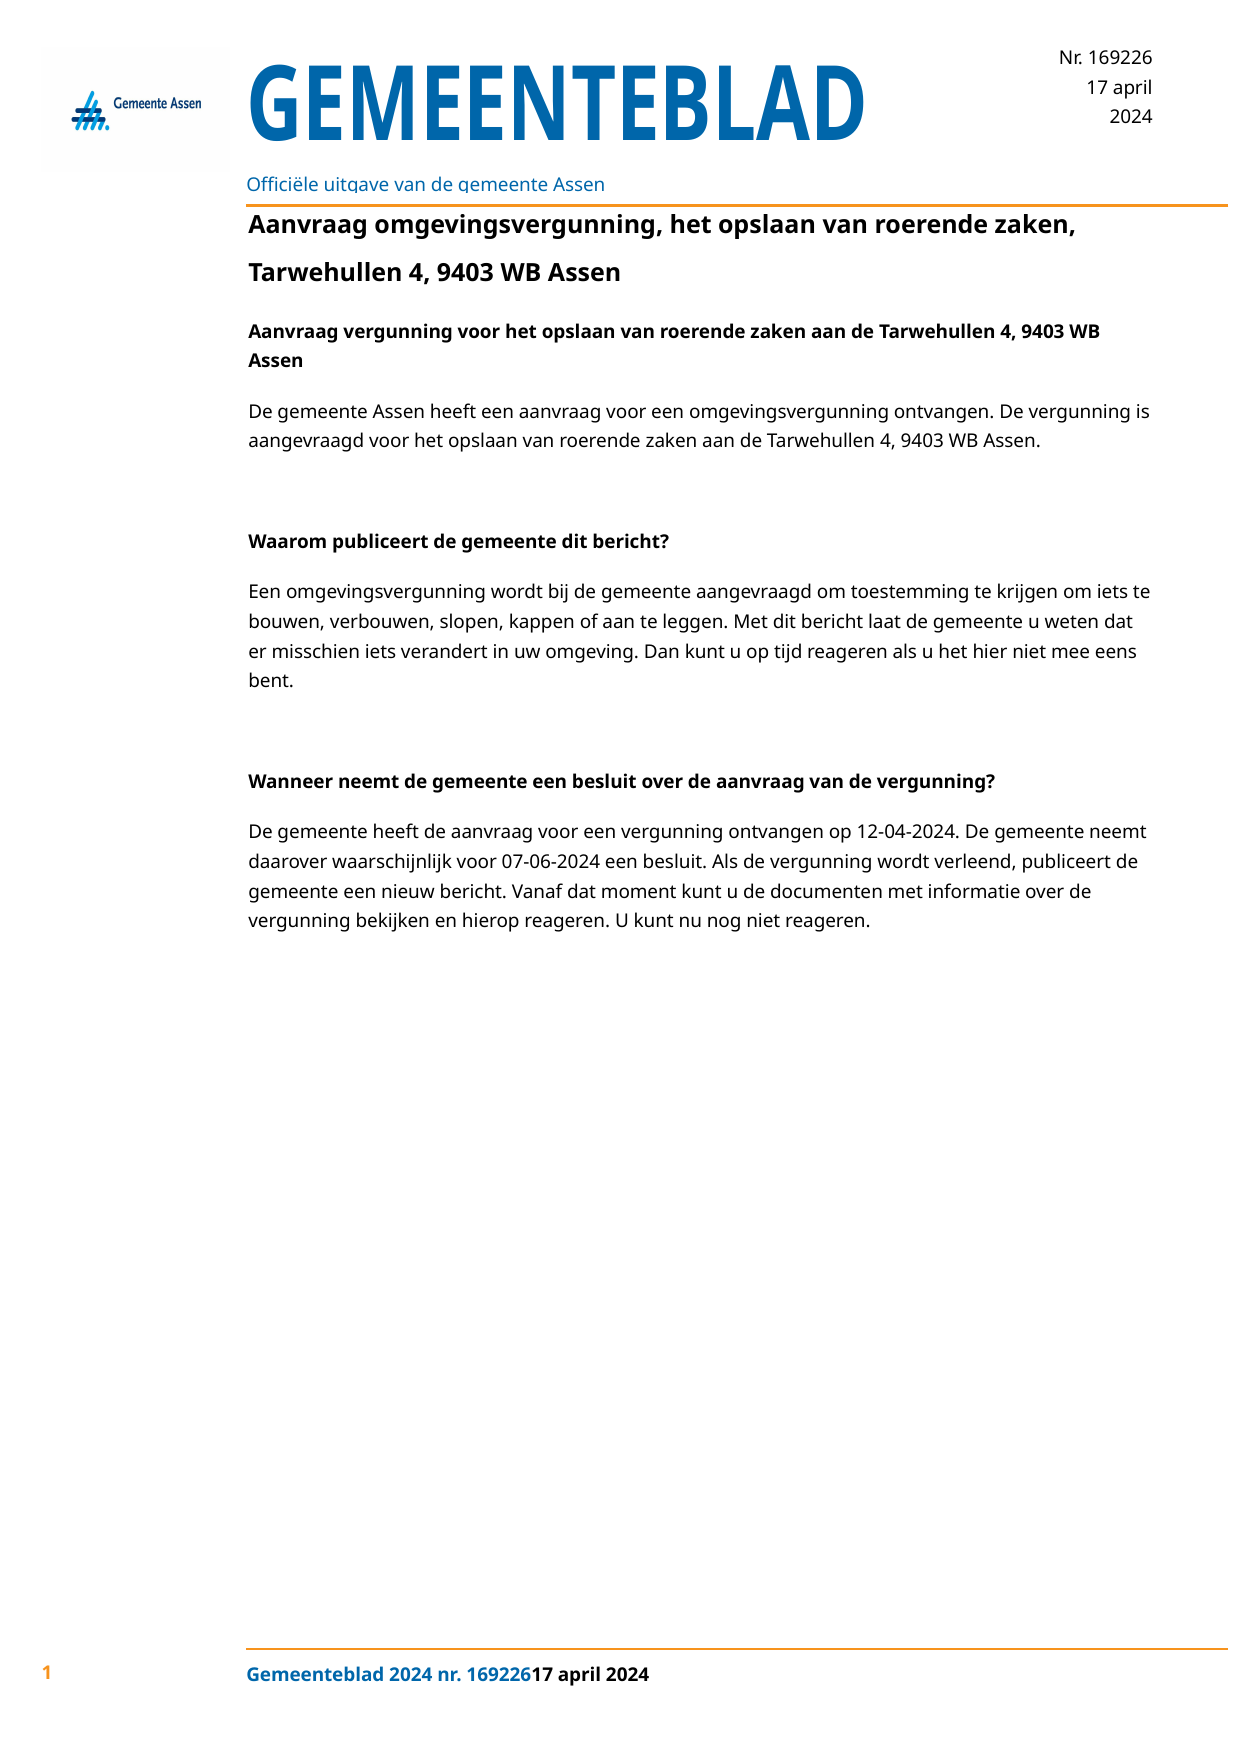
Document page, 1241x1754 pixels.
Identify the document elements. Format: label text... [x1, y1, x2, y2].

text De gemeente Assen heeft een aanvraag voor een omgevingsvergunning ontvangen. De vergunning is aangevraagd voor het opslaan van roerende zaken aan de Tarwehullen 4, 9403 WB Assen. [248, 398, 1152, 453]
text Aanvraag vergunning voor het opslaan van roerende zaken aan de Tarwehullen 4, 9403 WB Assen [248, 318, 1152, 373]
text Wanneer neemt de gemeente een besluit over de aanvraag van de vergunning? [248, 768, 1152, 794]
text De gemeente heeft de aanvraag voor een vergunning ontvangen op 12-04-2024. De gemeente neemt daarover waarschijnlijk voor 07-06-2024 een besluit. Als de vergunning wordt verleend, publiceert de gemeente een nieuw bericht. Vanaf dat moment kunt u de documenten met informatie over de vergunning bekijken en hierop reageren. U kunt nu nog niet reageren. [248, 819, 1152, 933]
text Waarom publiceert de gemeente dit bericht? [248, 528, 1152, 554]
text Aanvraag omgevingsvergunning, het opslaan van roerende zaken, Tarwehullen 4, 9403 WB Assen [248, 207, 1152, 288]
text Een omgevingsvergunning wordt bij de gemeente aangevraagd om toestemming te krijgen om iets te bouwen, verbouwen, slopen, kappen of aan te leggen. Met dit bericht laat de gemeente u weten dat er misschien iets verandert in uw omgeving. Dan kunt u op tijd reageren als u het hier niet mee eens bent. [248, 579, 1152, 693]
picture [41, 47, 231, 172]
